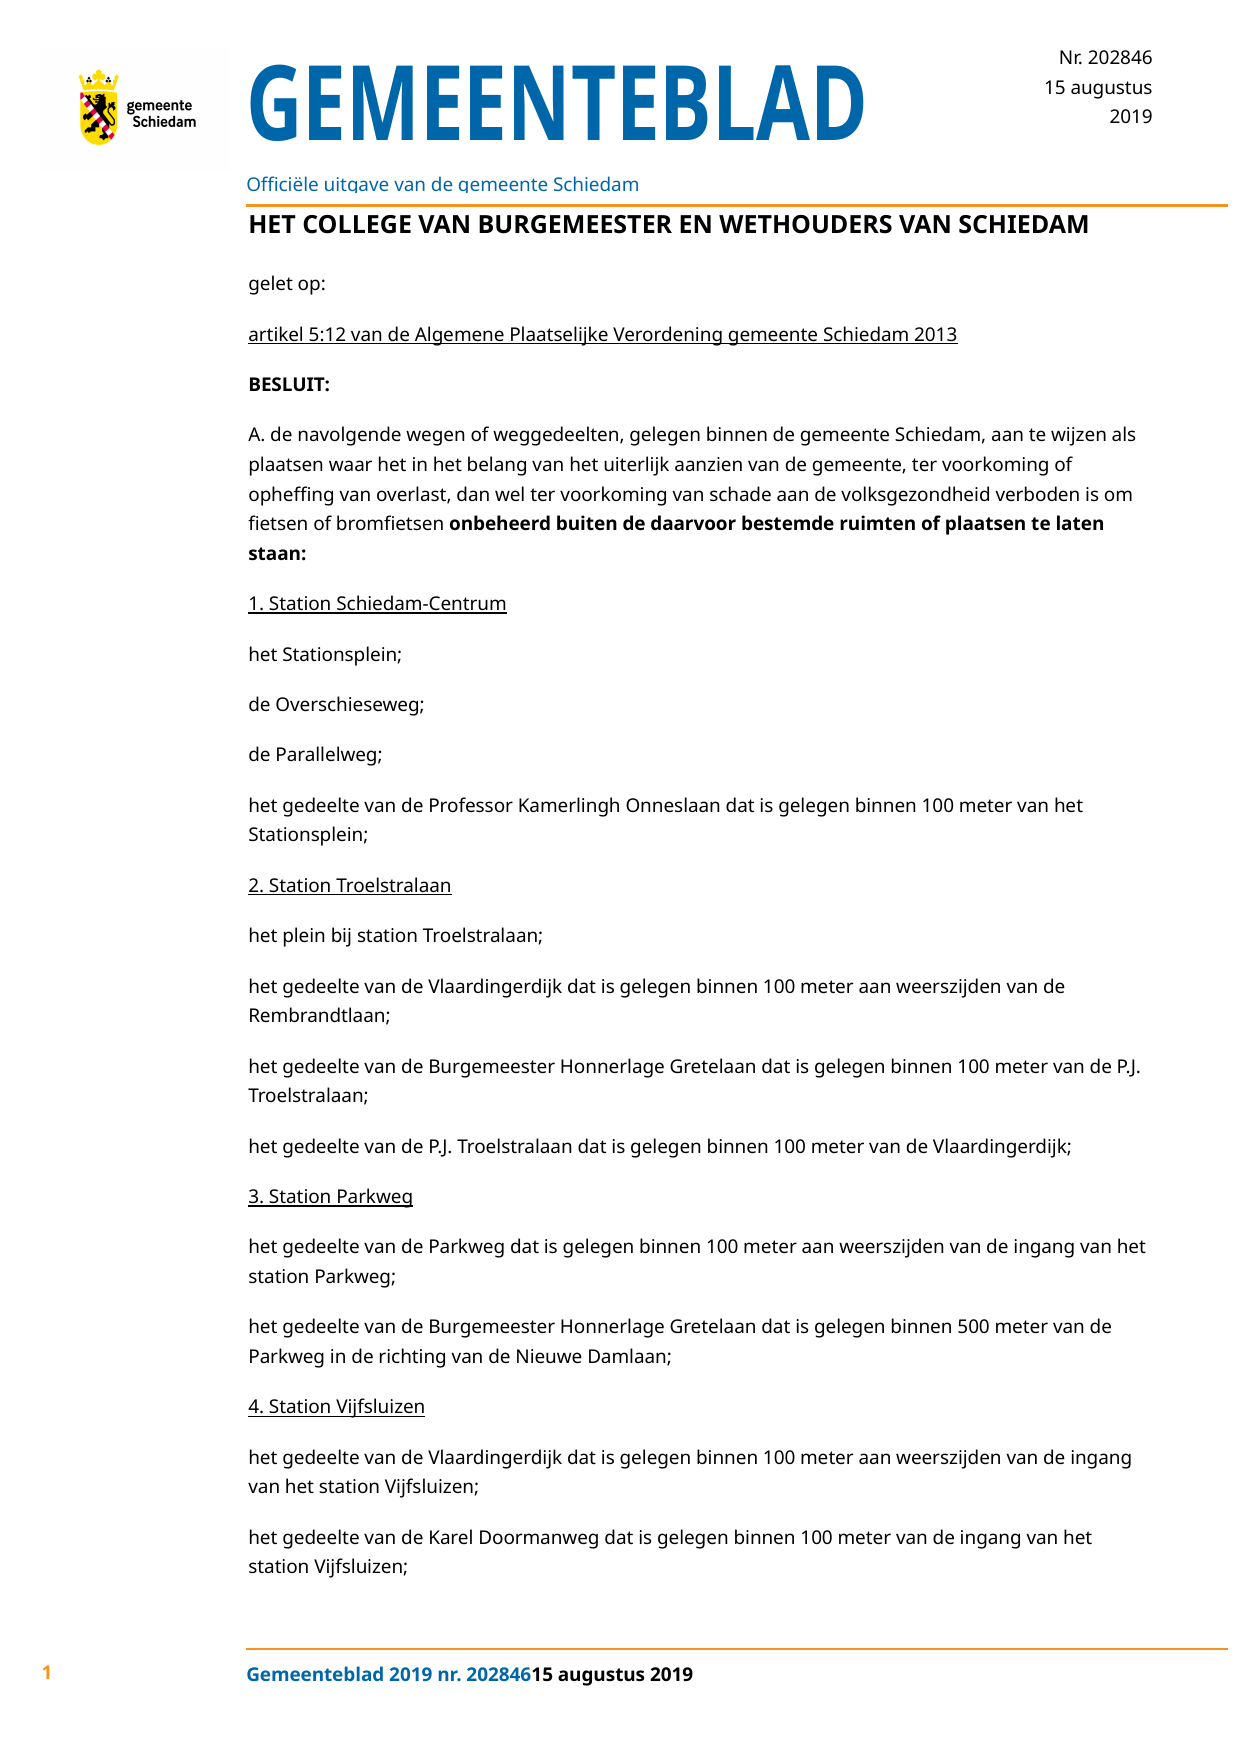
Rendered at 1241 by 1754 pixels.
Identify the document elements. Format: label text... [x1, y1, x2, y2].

text het gedeelte van de Karel Doormanweg dat is gelegen binnen 100 meter van de ingang van het station Vijfsluizen; [248, 1524, 1152, 1579]
text 2. Station Troelstralaan [248, 872, 1152, 898]
text het gedeelte van de P.J. Troelstralaan dat is gelegen binnen 100 meter van de Vlaardingerdijk; [248, 1133, 1152, 1158]
text artikel 5:12 van de Algemene Plaatselijke Verordening gemeente Schiedam 2013 [248, 321, 1152, 346]
text de Parallelweg; [248, 742, 1152, 767]
text 3. Station Parkweg [248, 1183, 1152, 1209]
text het gedeelte van de Parkweg dat is gelegen binnen 100 meter aan weerszijden van de ingang van het station Parkweg; [248, 1234, 1152, 1289]
text het plein bij station Troelstralaan; [248, 922, 1152, 948]
text het Stationsplein; [248, 641, 1152, 666]
text BESLUIT: [248, 371, 1152, 397]
text het gedeelte van de Burgemeester Honnerlage Gretelaan dat is gelegen binnen 100 meter van de P.J. Troelstralaan; [248, 1053, 1152, 1108]
text het gedeelte van de Vlaardingerdijk dat is gelegen binnen 100 meter aan weerszijden van de Rembrandtlaan; [248, 973, 1152, 1028]
text A. de navolgende wegen of weggedeelten, gelegen binnen de gemeente Schiedam, aan te wijzen als plaatsen waar het in het belang van het uiterlijk aanzien van de gemeente, ter voorkoming of opheffing van overlast, dan wel ter voorkoming van schade aan de volksgezondheid verboden is om fietsen of bromfietsen onbeheerd buiten de daarvoor bestemde ruimten of plaatsen te laten staan: [248, 422, 1152, 566]
text gelet op: [248, 270, 1152, 296]
text het gedeelte van de Burgemeester Honnerlage Gretelaan dat is gelegen binnen 500 meter van de Parkweg in de richting van de Nieuwe Damlaan; [248, 1314, 1152, 1369]
text de Overschieseweg; [248, 691, 1152, 717]
picture [41, 47, 231, 172]
text HET COLLEGE VAN BURGEMEESTER EN WETHOUDERS VAN SCHIEDAM [248, 207, 1152, 241]
text 4. Station Vijfsluizen [248, 1394, 1152, 1419]
text het gedeelte van de Professor Kamerlingh Onneslaan dat is gelegen binnen 100 meter van het Stationsplein; [248, 792, 1152, 847]
text 1. Station Schiedam-Centrum [248, 590, 1152, 616]
text het gedeelte van de Vlaardingerdijk dat is gelegen binnen 100 meter aan weerszijden van de ingang van het station Vijfsluizen; [248, 1444, 1152, 1499]
